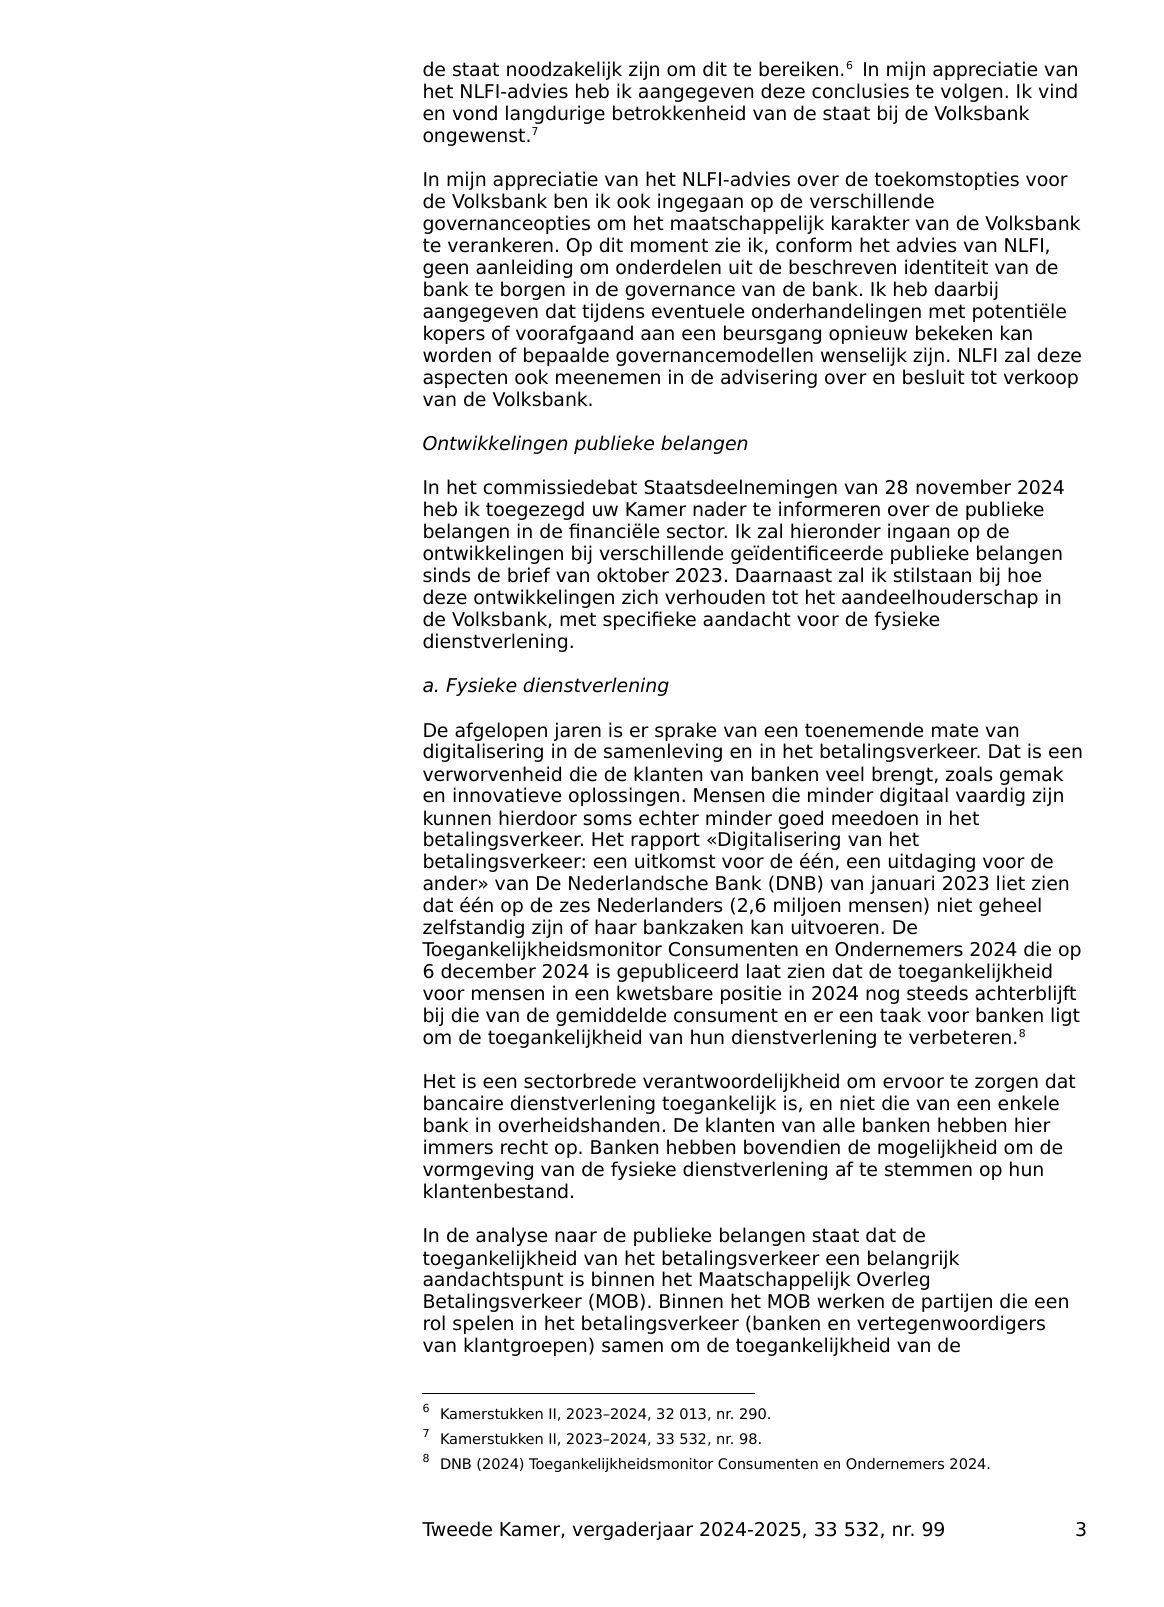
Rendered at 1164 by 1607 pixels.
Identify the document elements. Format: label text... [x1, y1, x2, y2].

text DNB (2024) Toegankelijkheidsmonitor Consumenten en Ondernemers 2024. [422, 1452, 1087, 1474]
text Kamerstukken II, 2023–2024, 32 013, nr. 290. [422, 1402, 1087, 1424]
text Het is een sectorbrede verantwoordelijkheid om ervoor te zorgen dat bancaire dienstverlening toegankelijk is, en niet die van een enkele bank in overheidshanden. De klanten van alle banken hebben hier immers recht op. Banken hebben bovendien de mogelijkheid om de vormgeving van de fysieke dienstverlening af te stemmen op hun klantenbestand. [422, 1071, 1087, 1203]
text de staat noodzakelijk zijn om dit te bereiken. In mijn appreciatie van het NLFI-advies heb ik aangegeven deze conclusies te volgen. Ik vind en vond langdurige betrokkenheid van de staat bij de Volksbank ongewenst. [422, 59, 1087, 147]
text In het commissiedebat Staatsdeelnemingen van 28 november 2024 heb ik toegezegd uw Kamer nader te informeren over de publieke belangen in de financiële sector. Ik zal hieronder ingaan op de ontwikkelingen bij verschillende geïdentificeerde publieke belangen sinds de brief van oktober 2023. Daarnaast zal ik stilstaan bij hoe deze ontwikkelingen zich verhouden tot het aandeelhouderschap in de Volksbank, met specifieke aandacht voor de fysieke dienstverlening. [422, 477, 1087, 653]
text De afgelopen jaren is er sprake van een toenemende mate van digitalisering in de samenleving en in het betalingsverkeer. Dat is een verworvenheid die de klanten van banken veel brengt, zoals gemak en innovatieve oplossingen. Mensen die minder digitaal vaardig zijn kunnen hierdoor soms echter minder goed meedoen in het betalingsverkeer. Het rapport «Digitalisering van het betalingsverkeer: een uitkomst voor de één, een uitdaging voor de ander» van De Nederlandsche Bank (DNB) van januari 2023 liet zien dat één op de zes Nederlanders (2,6 miljoen mensen) niet geheel zelfstandig zijn of haar bankzaken kan uitvoeren. De Toegankelijkheidsmonitor Consumenten en Ondernemers 2024 die op 6 december 2024 is gepubliceerd laat zien dat de toegankelijkheid voor mensen in een kwetsbare positie in 2024 nog steeds achterblijft bij die van de gemiddelde consument en er een taak voor banken ligt om de toegankelijkheid van hun dienstverlening te verbeteren. [422, 719, 1087, 1049]
text In mijn appreciatie van het NLFI-advies over de toekomstopties voor de Volksbank ben ik ook ingegaan op de verschillende governanceopties om het maatschappelijk karakter van de Volksbank te verankeren. Op dit moment zie ik, conform het advies van NLFI, geen aanleiding om onderdelen uit de beschreven identiteit van de bank te borgen in de governance van de bank. Ik heb daarbij aangegeven dat tijdens eventuele onderhandelingen met potentiële kopers of voorafgaand aan een beursgang opnieuw bekeken kan worden of bepaalde governancemodellen wenselijk zijn. NLFI zal deze aspecten ook meenemen in de advisering over en besluit tot verkoop van de Volksbank. [422, 169, 1087, 411]
subtitle a. Fysieke dienstverlening [422, 675, 1087, 697]
text Kamerstukken II, 2023–2024, 33 532, nr. 98. [422, 1427, 1087, 1449]
subtitle Ontwikkelingen publieke belangen [422, 433, 1087, 455]
text In de analyse naar de publieke belangen staat dat de toegankelijkheid van het betalingsverkeer een belangrijk aandachtspunt is binnen het Maatschappelijk Overleg Betalingsverkeer (MOB). Binnen het MOB werken de partijen die een rol spelen in het betalingsverkeer (banken en vertegenwoordigers van klantgroepen) samen om de toegankelijkheid van de [422, 1225, 1087, 1357]
